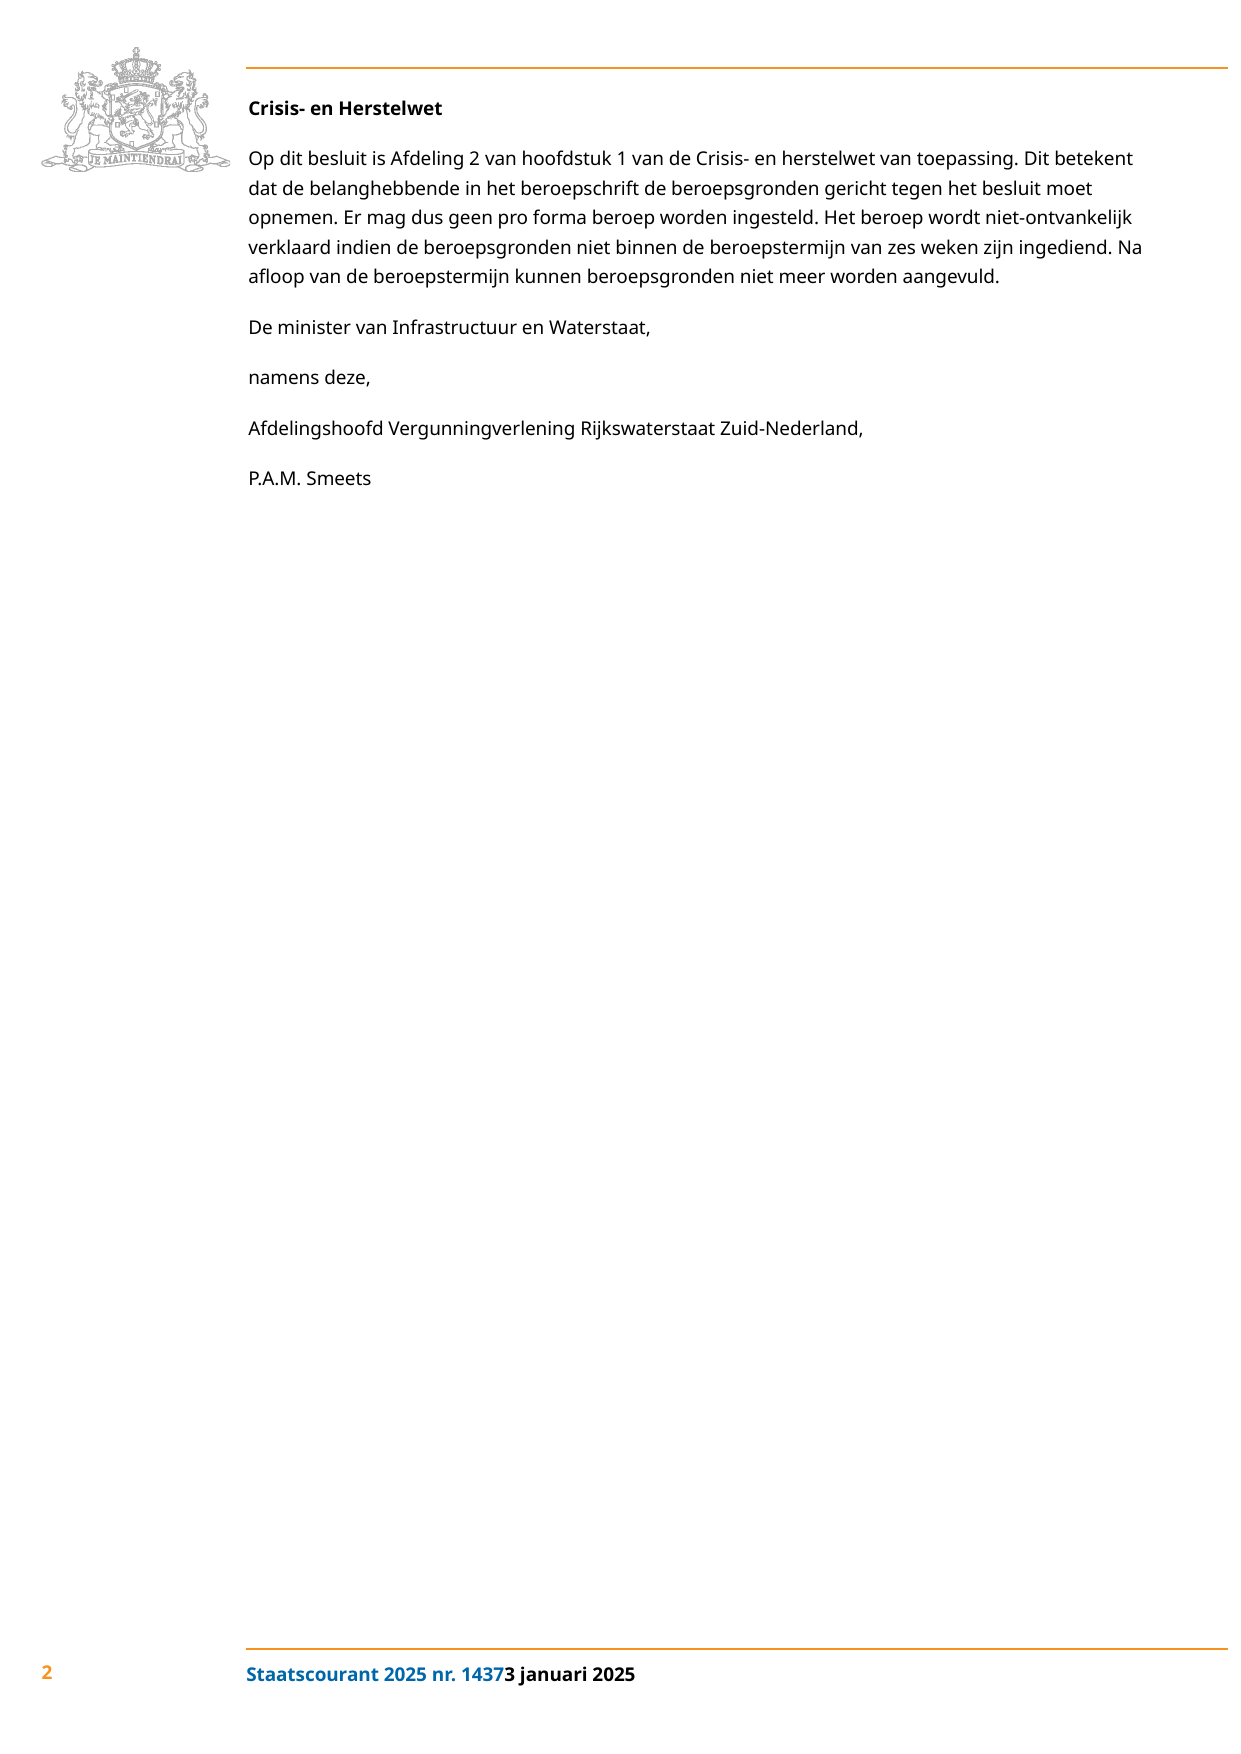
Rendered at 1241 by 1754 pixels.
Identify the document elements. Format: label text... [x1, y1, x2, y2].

text P.A.M. Smeets [248, 465, 1152, 491]
text Op dit besluit is Afdeling 2 van hoofdstuk 1 van de Crisis- en herstelwet van toepassing. Dit betekent dat de belanghebbende in het beroepschrift de beroepsgronden gericht tegen het besluit moet opnemen. Er mag dus geen pro forma beroep worden ingesteld. Het beroep wordt niet-ontvankelijk verklaard indien de beroepsgronden niet binnen de beroepstermijn van zes weken zijn ingediend. Na afloop van de beroepstermijn kunnen beroepsgronden niet meer worden aangevuld. [248, 145, 1152, 289]
text Afdelingshoofd Vergunningverlening Rijkswaterstaat Zuid-Nederland, [248, 415, 1152, 441]
text Crisis- en Herstelwet [248, 95, 1152, 121]
picture [41, 47, 231, 172]
text De minister van Infrastructuur en Waterstaat, [248, 314, 1152, 340]
text namens deze, [248, 364, 1152, 390]
